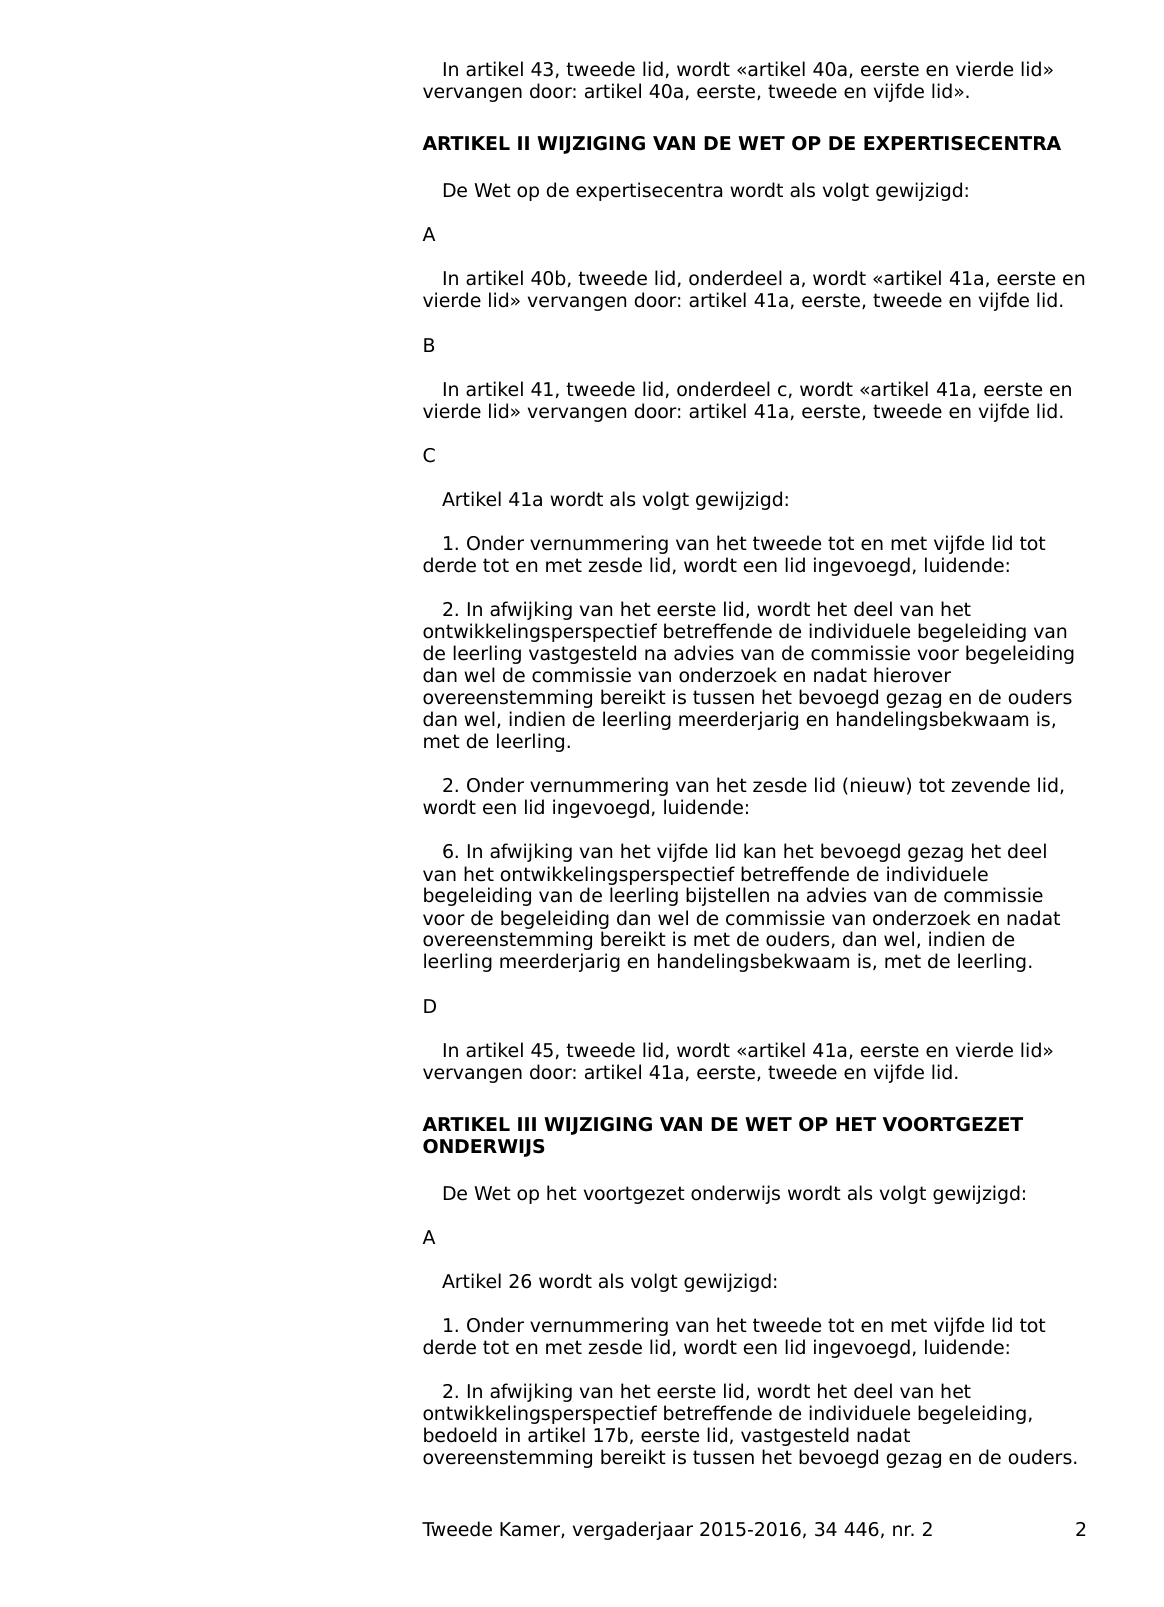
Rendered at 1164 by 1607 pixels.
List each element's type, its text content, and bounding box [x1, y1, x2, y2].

text In artikel 41, tweede lid, onderdeel c, wordt «artikel 41a, eerste en vierde lid» vervangen door: artikel 41a, eerste, tweede en vijfde lid. [422, 379, 1087, 423]
text 2. In afwijking van het eerste lid, wordt het deel van het ontwikkelingsperspectief betreffende de individuele begeleiding, bedoeld in artikel 17b, eerste lid, vastgesteld nadat overeenstemming bereikt is tussen het bevoegd gezag en de ouders. [422, 1381, 1087, 1469]
text Artikel 41a wordt als volgt gewijzigd: [422, 489, 1087, 511]
text In artikel 45, tweede lid, wordt «artikel 41a, eerste en vierde lid» vervangen door: artikel 41a, eerste, tweede en vijfde lid. [422, 1040, 1087, 1084]
text A [422, 224, 1087, 246]
text 2. Onder vernummering van het zesde lid (nieuw) tot zevende lid, wordt een lid ingevoegd, luidende: [422, 775, 1087, 819]
text C [422, 445, 1087, 467]
text In artikel 43, tweede lid, wordt «artikel 40a, eerste en vierde lid» vervangen door: artikel 40a, eerste, tweede en vijfde lid». [422, 59, 1087, 103]
text 1. Onder vernummering van het tweede tot en met vijfde lid tot derde tot en met zesde lid, wordt een lid ingevoegd, luidende: [422, 533, 1087, 577]
subtitle ARTIKEL II WIJZIGING VAN DE WET OP DE EXPERTISECENTRA [422, 133, 1087, 155]
text De Wet op de expertisecentra wordt als volgt gewijzigd: [422, 180, 1087, 202]
text A [422, 1227, 1087, 1249]
text D [422, 996, 1087, 1017]
text Artikel 26 wordt als volgt gewijzigd: [422, 1271, 1087, 1293]
text 2. In afwijking van het eerste lid, wordt het deel van het ontwikkelingsperspectief betreffende de individuele begeleiding van de leerling vastgesteld na advies van de commissie voor begeleiding dan wel de commissie van onderzoek en nadat hierover overeenstemming bereikt is tussen het bevoegd gezag en de ouders dan wel, indien de leerling meerderjarig en handelingsbekwaam is, met de leerling. [422, 599, 1087, 753]
text In artikel 40b, tweede lid, onderdeel a, wordt «artikel 41a, eerste en vierde lid» vervangen door: artikel 41a, eerste, tweede en vijfde lid. [422, 268, 1087, 312]
subtitle ARTIKEL III WIJZIGING VAN DE WET OP HET VOORTGEZET ONDERWIJS [422, 1114, 1087, 1158]
text De Wet op het voortgezet onderwijs wordt als volgt gewijzigd: [422, 1183, 1087, 1204]
text 1. Onder vernummering van het tweede tot en met vijfde lid tot derde tot en met zesde lid, wordt een lid ingevoegd, luidende: [422, 1315, 1087, 1359]
text B [422, 334, 1087, 356]
text 6. In afwijking van het vijfde lid kan het bevoegd gezag het deel van het ontwikkelingsperspectief betreffende de individuele begeleiding van de leerling bijstellen na advies van de commissie voor de begeleiding dan wel de commissie van onderzoek en nadat overeenstemming bereikt is met de ouders, dan wel, indien de leerling meerderjarig en handelingsbekwaam is, met de leerling. [422, 841, 1087, 973]
